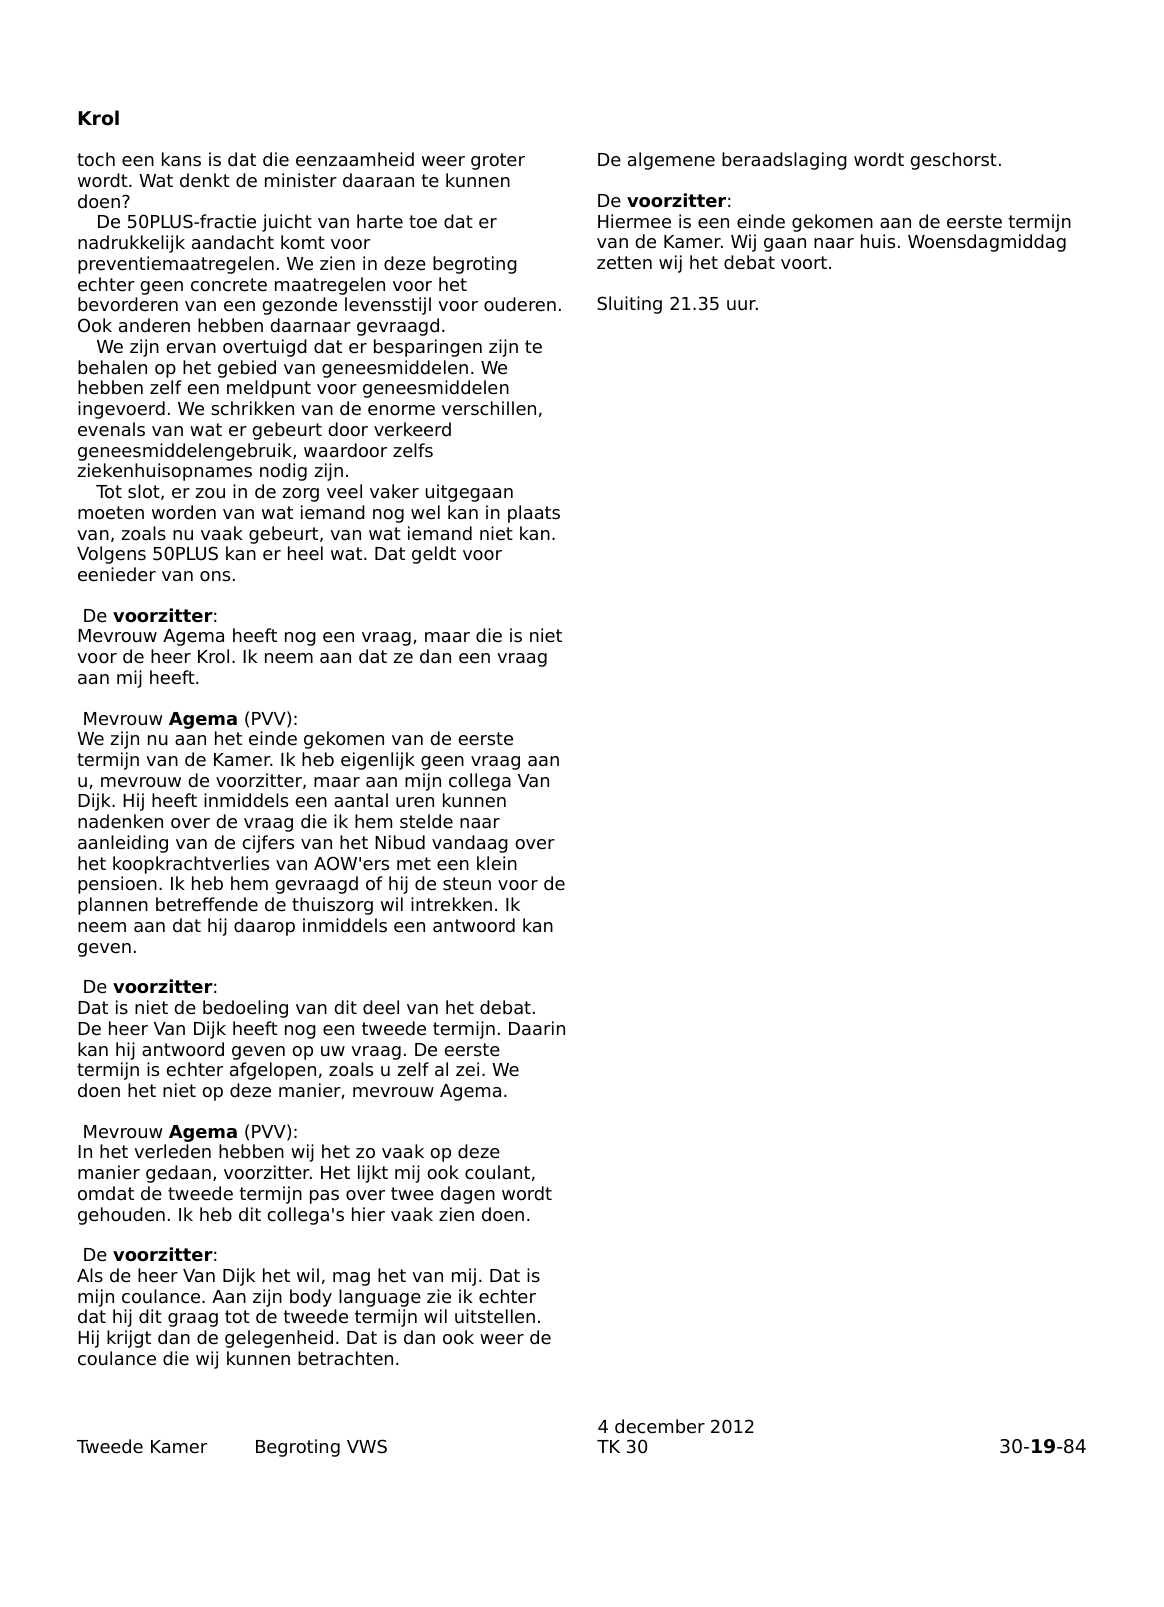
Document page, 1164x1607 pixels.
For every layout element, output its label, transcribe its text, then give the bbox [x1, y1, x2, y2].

text We zijn nu aan het einde gekomen van de eerste termijn van de Kamer. Ik heb eigenlijk geen vraag aan u, mevrouw de voorzitter, maar aan mijn collega Van Dijk. Hij heeft inmiddels een aantal uren kunnen nadenken over de vraag die ik hem stelde naar aanleiding van de cijfers van het Nibud vandaag over het koopkrachtverlies van AOW'ers met een klein pensioen. Ik heb hem gevraagd of hij de steun voor de plannen betreffende de thuiszorg wil intrekken. Ik neem aan dat hij daarop inmiddels een antwoord kan geven. [77, 729, 567, 957]
text De voorzitter: [77, 977, 567, 998]
text Dat is niet de bedoeling van dit deel van het debat. De heer Van Dijk heeft nog een tweede termijn. Daarin kan hij antwoord geven op uw vraag. De eerste termijn is echter afgelopen, zoals u zelf al zei. We doen het niet op deze manier, mevrouw Agema. [77, 998, 567, 1102]
text De 50PLUS-fractie juicht van harte toe dat er nadrukkelijk aandacht komt voor preventiemaatregelen. We zien in deze begroting echter geen concrete maatregelen voor het bevorderen van een gezonde levensstijl voor ouderen. Ook anderen hebben daarnaar gevraagd. [77, 212, 567, 337]
text De algemene beraadslaging wordt geschorst. [596, 150, 1087, 171]
text De voorzitter: [77, 606, 567, 626]
text toch een kans is dat die eenzaamheid weer groter wordt. Wat denkt de minister daaraan te kunnen doen? [77, 150, 567, 212]
text In het verleden hebben wij het zo vaak op deze manier gedaan, voorzitter. Het lijkt mij ook coulant, omdat de tweede termijn pas over twee dagen wordt gehouden. Ik heb dit collega's hier vaak zien doen. [77, 1142, 567, 1225]
text Als de heer Van Dijk het wil, mag het van mij. Dat is mijn coulance. Aan zijn body language zie ik echter dat hij dit graag tot de tweede termijn wil uitstellen. Hij krijgt dan de gelegenheid. Dat is dan ook weer de coulance die wij kunnen betrachten. [77, 1266, 567, 1369]
text Sluiting 21.35 uur. [596, 294, 1087, 314]
text Hiermee is een einde gekomen aan de eerste termijn van de Kamer. Wij gaan naar huis. Woensdagmiddag zetten wij het debat voort. [596, 212, 1087, 274]
text Tot slot, er zou in de zorg veel vaker uitgegaan moeten worden van wat iemand nog wel kan in plaats van, zoals nu vaak gebeurt, van wat iemand niet kan. Volgens 50PLUS kan er heel wat. Dat geldt voor eenieder van ons. [77, 482, 567, 586]
text De voorzitter: [77, 1245, 567, 1266]
text Mevrouw Agema heeft nog een vraag, maar die is niet voor de heer Krol. Ik neem aan dat ze dan een vraag aan mij heeft. [77, 626, 567, 688]
text Mevrouw Agema (PVV): [77, 1122, 567, 1142]
text De voorzitter: [596, 191, 1087, 212]
text Mevrouw Agema (PVV): [77, 708, 567, 729]
text We zijn ervan overtuigd dat er besparingen zijn te behalen op het gebied van geneesmiddelen. We hebben zelf een meldpunt voor geneesmiddelen ingevoerd. We schrikken van de enorme verschillen, evenals van wat er gebeurt door verkeerd geneesmiddelengebruik, waardoor zelfs ziekenhuisopnames nodig zijn. [77, 337, 567, 482]
